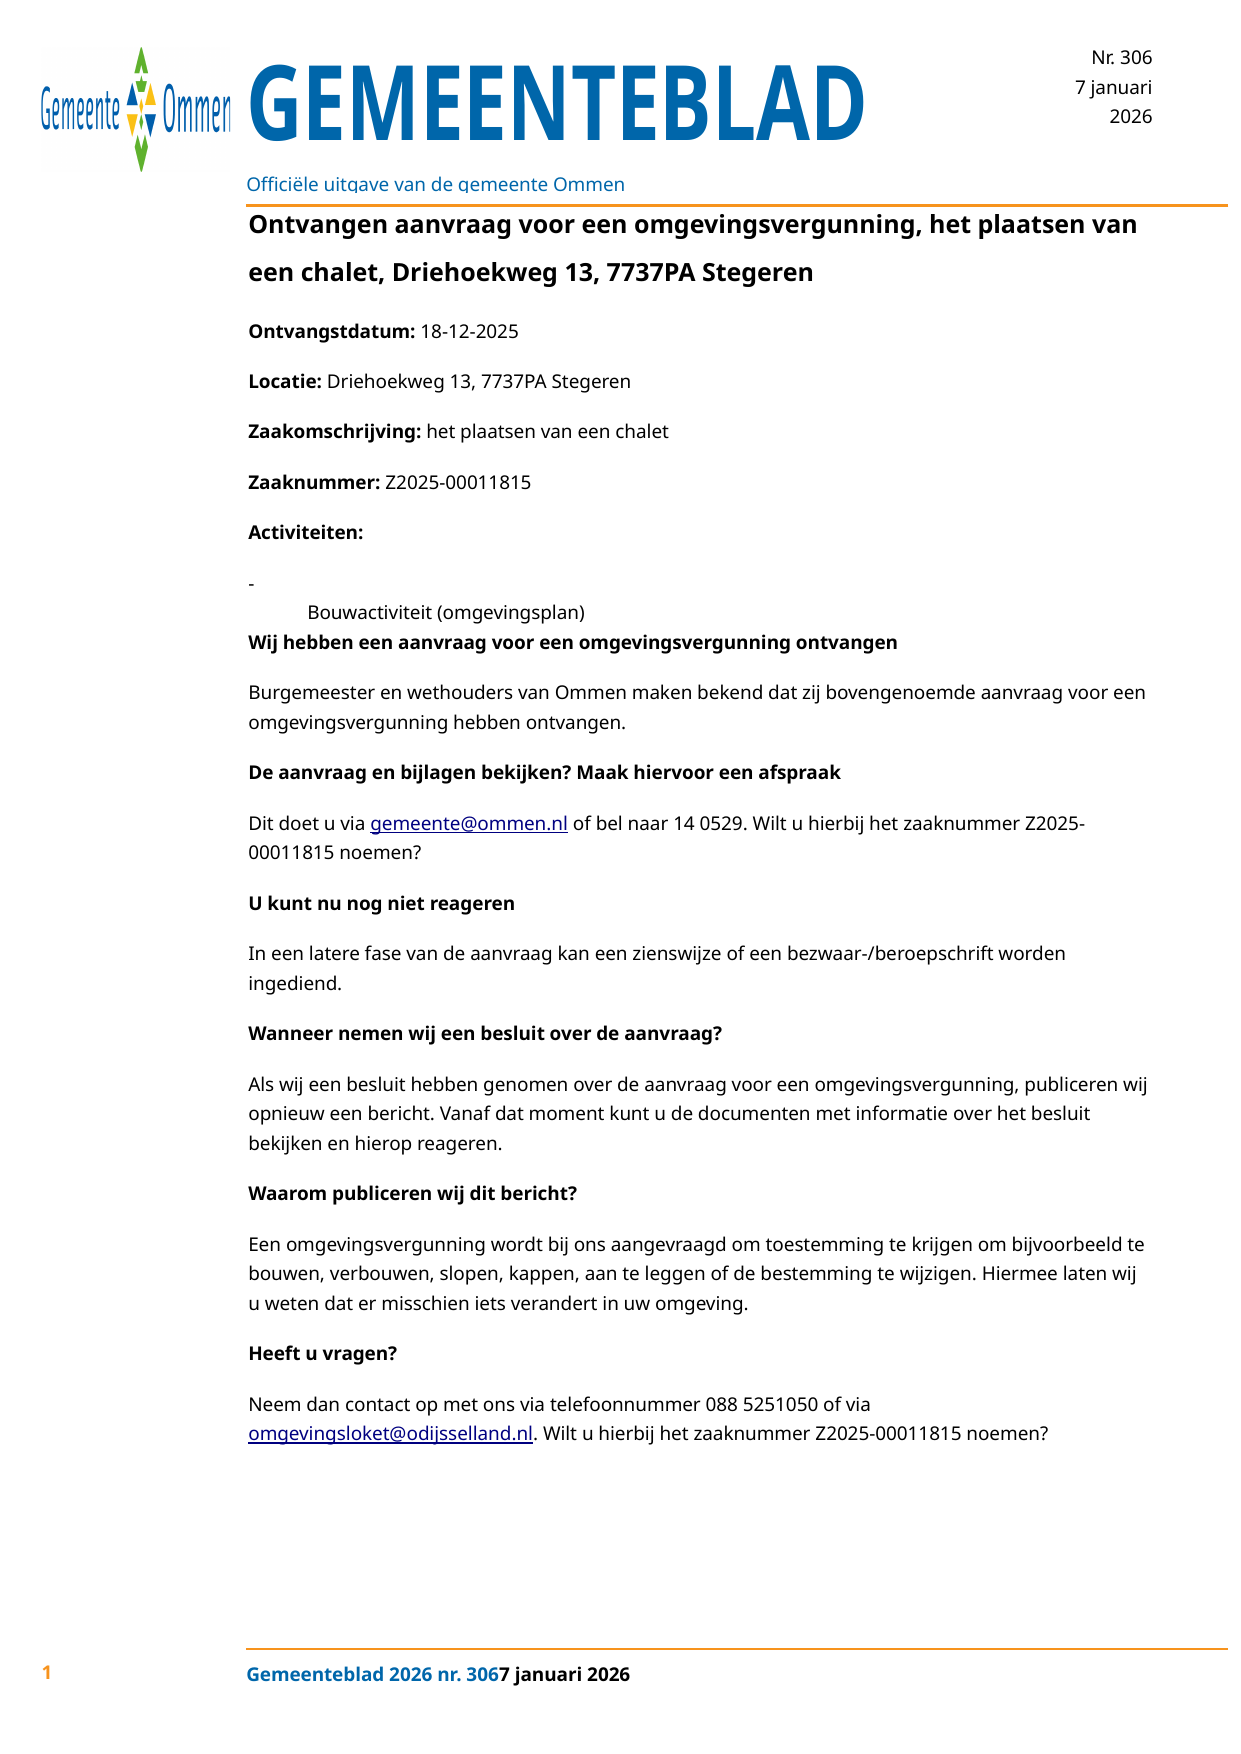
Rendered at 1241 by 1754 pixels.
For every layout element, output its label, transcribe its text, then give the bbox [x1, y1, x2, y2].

text Dit doet u via gemeente@ommen.nl of bel naar 14 0529. Wilt u hierbij het zaaknummer Z2025-00011815 noemen? [248, 810, 1152, 865]
text Neem dan contact op met ons via telefoonnummer 088 5251050 of via omgevingsloket@odijsselland.nl. Wilt u hierbij het zaaknummer Z2025-00011815 noemen? [248, 1391, 1152, 1446]
picture [41, 47, 231, 172]
text Wanneer nemen wij een besluit over de aanvraag? [248, 1020, 1152, 1046]
text Ontvangen aanvraag voor een omgevingsvergunning, het plaatsen van een chalet, Driehoekweg 13, 7737PA Stegeren [248, 207, 1152, 288]
text In een latere fase van de aanvraag kan een zienswijze of een bezwaar-/beroepschrift worden ingediend. [248, 940, 1152, 996]
text Ontvangstdatum: 18-12-2025 [248, 318, 1152, 344]
text Waarom publiceren wij dit bericht? [248, 1180, 1152, 1206]
text Wij hebben een aanvraag voor een omgevingsvergunning ontvangen [248, 629, 1152, 655]
text U kunt nu nog niet reageren [248, 890, 1152, 916]
text Als wij een besluit hebben genomen over de aanvraag voor een omgevingsvergunning, publiceren wij opnieuw een bericht. Vanaf dat moment kunt u de documenten met informatie over het besluit bekijken en hierop reageren. [248, 1071, 1152, 1156]
text Zaaknummer: Z2025-00011815 [248, 469, 1152, 495]
text Heeft u vragen? [248, 1340, 1152, 1366]
text Een omgevingsvergunning wordt bij ons aangevraagd om toestemming te krijgen om bijvoorbeeld te bouwen, verbouwen, slopen, kappen, aan te leggen of de bestemming te wijzigen. Hiermee laten wij u weten dat er misschien iets verandert in uw omgeving. [248, 1231, 1152, 1316]
text Locatie: Driehoekweg 13, 7737PA Stegeren [248, 368, 1152, 394]
text Zaakomschrijving: het plaatsen van een chalet [248, 419, 1152, 444]
text De aanvraag en bijlagen bekijken? Maak hiervoor een afspraak [248, 759, 1152, 785]
text Activiteiten: [248, 519, 1152, 545]
text Burgemeester en wethouders van Ommen maken bekend dat zij bovengenoemde aanvraag voor een omgevingsvergunning hebben ontvangen. [248, 679, 1152, 735]
list Bouwactiviteit (omgevingsplan) [248, 599, 1152, 625]
